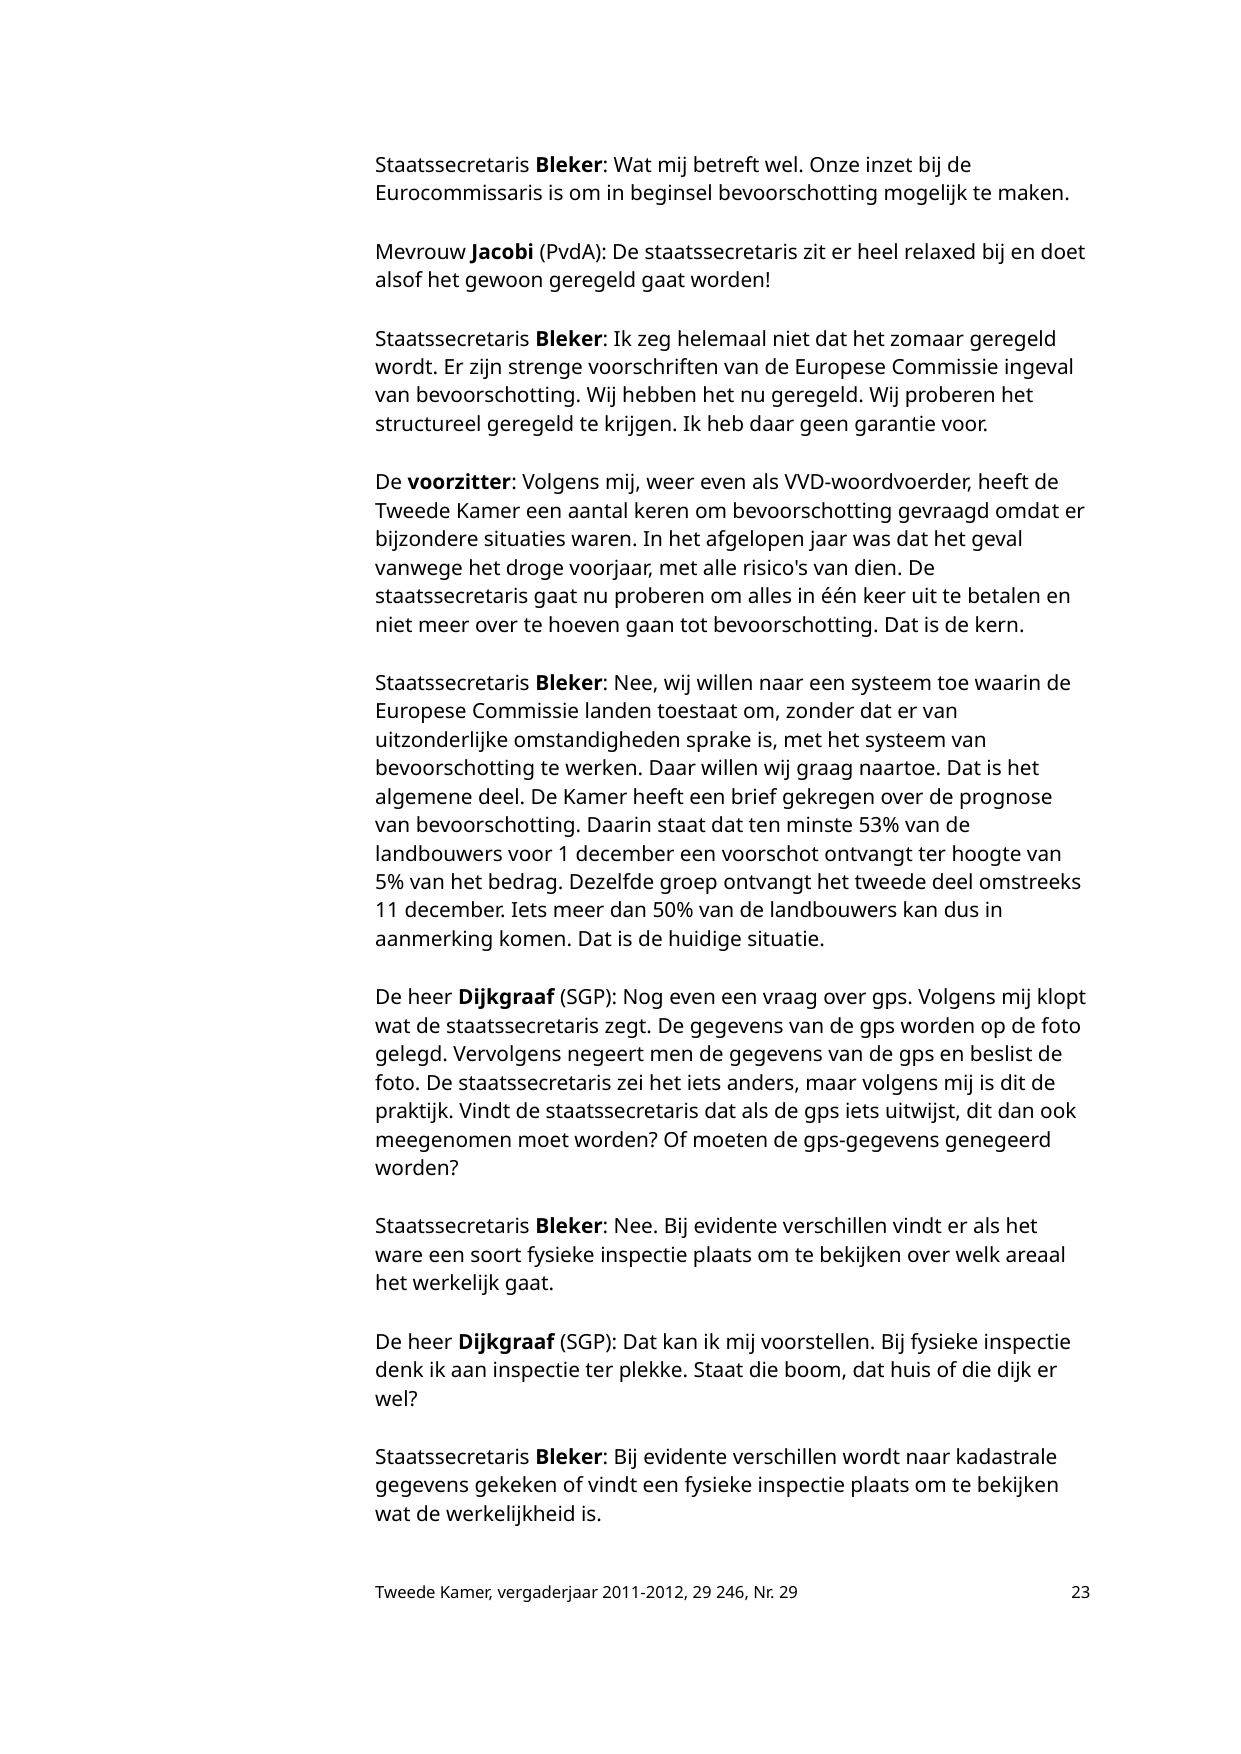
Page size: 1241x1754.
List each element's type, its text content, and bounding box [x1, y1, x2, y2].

text De voorzitter: Volgens mij, weer even als VVD-woordvoerder, heeft de Tweede Kamer een aantal keren om bevoorschotting gevraagd omdat er bijzondere situaties waren. In het afgelopen jaar was dat het geval vanwege het droge voorjaar, met alle risico's van dien. De staatssecretaris gaat nu proberen om alles in één keer uit te betalen en niet meer over te hoeven gaan tot bevoorschotting. Dat is de kern. [375, 467, 1090, 638]
text Staatssecretaris Bleker: Bij evidente verschillen wordt naar kadastrale gegevens gekeken of vindt een fysieke inspectie plaats om te bekijken wat de werkelijkheid is. [375, 1442, 1090, 1527]
text Staatssecretaris Bleker: Wat mij betreft wel. Onze inzet bij de Eurocommissaris is om in beginsel bevoorschotting mogelijk te maken. [375, 150, 1090, 207]
text Mevrouw Jacobi (PvdA): De staatssecretaris zit er heel relaxed bij en doet alsof het gewoon geregeld gaat worden! [375, 237, 1090, 294]
text Staatssecretaris Bleker: Ik zeg helemaal niet dat het zomaar geregeld wordt. Er zijn strenge voorschriften van de Europese Commissie ingeval van bevoorschotting. Wij hebben het nu geregeld. Wij proberen het structureel geregeld te krijgen. Ik heb daar geen garantie voor. [375, 324, 1090, 437]
text De heer Dijkgraaf (SGP): Dat kan ik mij voorstellen. Bij fysieke inspectie denk ik aan inspectie ter plekke. Staat die boom, dat huis of die dijk er wel? [375, 1327, 1090, 1412]
text Staatssecretaris Bleker: Nee. Bij evidente verschillen vindt er als het ware een soort fysieke inspectie plaats om te bekijken over welk areaal het werkelijk gaat. [375, 1212, 1090, 1297]
text Staatssecretaris Bleker: Nee, wij willen naar een systeem toe waarin de Europese Commissie landen toestaat om, zonder dat er van uitzonderlijke omstandigheden sprake is, met het systeem van bevoorschotting te werken. Daar willen wij graag naartoe. Dat is het algemene deel. De Kamer heeft een brief gekregen over de prognose van bevoorschotting. Daarin staat dat ten minste 53% van de landbouwers voor 1 december een voorschot ontvangt ter hoogte van 5% van het bedrag. Dezelfde groep ontvangt het tweede deel omstreeks 11 december. Iets meer dan 50% van de landbouwers kan dus in aanmerking komen. Dat is de huidige situatie. [375, 668, 1090, 952]
text De heer Dijkgraaf (SGP): Nog even een vraag over gps. Volgens mij klopt wat de staatssecretaris zegt. De gegevens van de gps worden op de foto gelegd. Vervolgens negeert men de gegevens van de gps en beslist de foto. De staatssecretaris zei het iets anders, maar volgens mij is dit de praktijk. Vindt de staatssecretaris dat als de gps iets uitwijst, dit dan ook meegenomen moet worden? Of moeten de gps-gegevens genegeerd worden? [375, 982, 1090, 1182]
